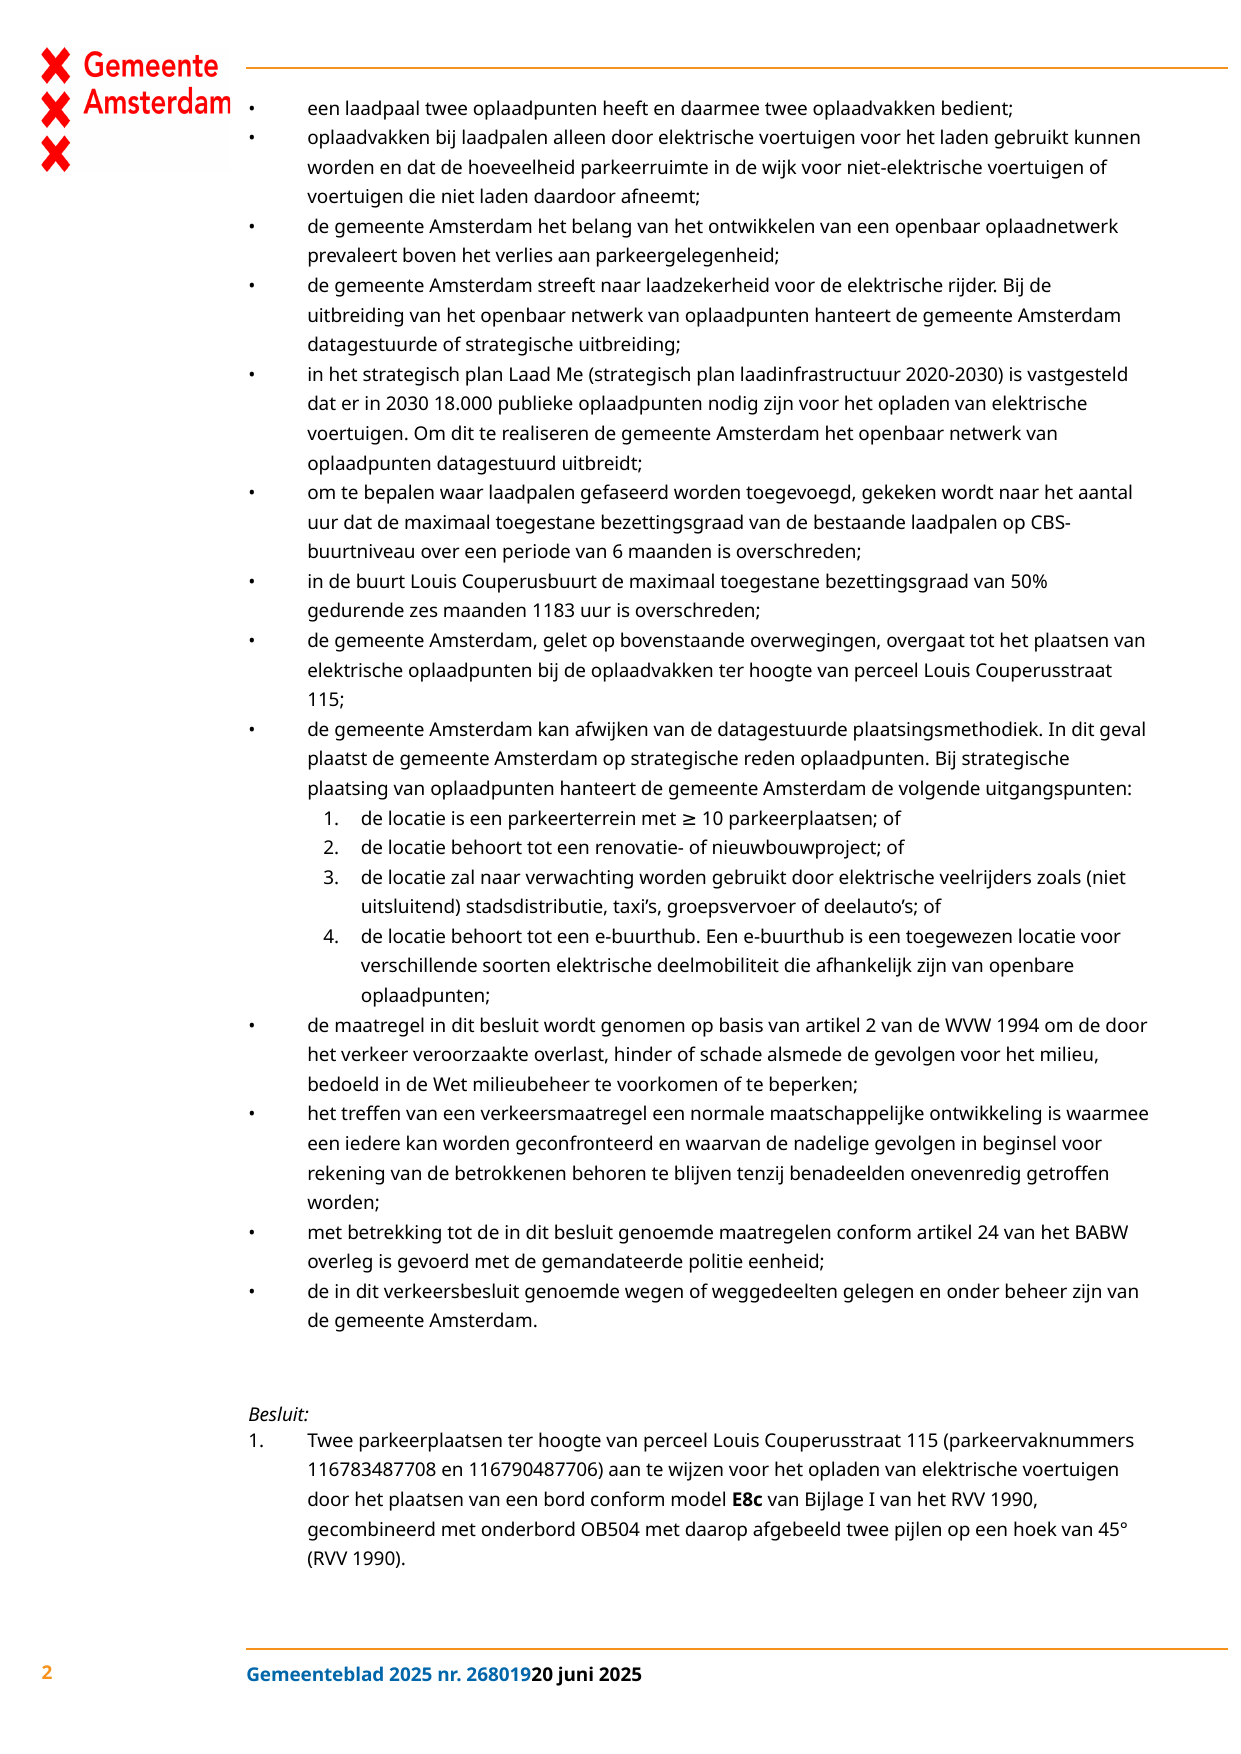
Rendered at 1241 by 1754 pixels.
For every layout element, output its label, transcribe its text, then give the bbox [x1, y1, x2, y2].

picture [41, 47, 231, 172]
list de gemeente Amsterdam, gelet op bovenstaande overwegingen, overgaat tot het plaatsen van elektrische oplaadpunten bij de oplaadvakken ter hoogte van perceel Louis Couperusstraat 115; [248, 627, 1152, 712]
list om te bepalen waar laadpalen gefaseerd worden toegevoegd, gekeken wordt naar het aantal uur dat de maximaal toegestane bezettingsgraad van de bestaande laadpalen op CBS-buurtniveau over een periode van 6 maanden is overschreden; [248, 479, 1152, 564]
list de locatie behoort tot een renovatie- of nieuwbouwproject; of [323, 834, 1152, 860]
list de gemeente Amsterdam het belang van het ontwikkelen van een openbaar oplaadnetwerk prevaleert boven het verlies aan parkeergelegenheid; [248, 213, 1152, 268]
list de locatie zal naar verwachting worden gebruikt door elektrische veelrijders zoals (niet uitsluitend) stadsdistributie, taxi’s, groepsvervoer of deelauto’s; of [323, 864, 1152, 919]
text Besluit: [248, 1401, 1152, 1427]
list de maatregel in dit besluit wordt genomen op basis van artikel 2 van de WVW 1994 om de door het verkeer veroorzaakte overlast, hinder of schade alsmede de gevolgen voor het milieu, bedoeld in de Wet milieubeheer te voorkomen of te beperken; [248, 1012, 1152, 1097]
list de locatie behoort tot een e-buurthub. Een e-buurthub is een toegewezen locatie voor verschillende soorten elektrische deelmobiliteit die afhankelijk zijn van openbare oplaadpunten; [323, 923, 1152, 1008]
list oplaadvakken bij laadpalen alleen door elektrische voertuigen voor het laden gebruikt kunnen worden en dat de hoeveelheid parkeerruimte in de wijk voor niet-elektrische voertuigen of voertuigen die niet laden daardoor afneemt; [248, 124, 1152, 209]
list Twee parkeerplaatsen ter hoogte van perceel Louis Couperusstraat 115 (parkeervaknummers 116783487708 en 116790487706) aan te wijzen voor het opladen van elektrische voertuigen door het plaatsen van een bord conform model E8c van Bijlage I van het RVV 1990, gecombineerd met onderbord OB504 met daarop afgebeeld twee pijlen op een hoek van 45° (RVV 1990). [248, 1427, 1152, 1571]
list in het strategisch plan Laad Me (strategisch plan laadinfrastructuur 2020-2030) is vastgesteld dat er in 2030 18.000 publieke oplaadpunten nodig zijn voor het opladen van elektrische voertuigen. Om dit te realiseren de gemeente Amsterdam het openbaar netwerk van oplaadpunten datagestuurd uitbreidt; [248, 361, 1152, 476]
list een laadpaal twee oplaadpunten heeft en daarmee twee oplaadvakken bedient; [248, 95, 1152, 121]
list met betrekking tot de in dit besluit genoemde maatregelen conform artikel 24 van het BABW overleg is gevoerd met de gemandateerde politie eenheid; [248, 1219, 1152, 1274]
list de locatie is een parkeerterrein met ≥ 10 parkeerplaatsen; of [323, 805, 1152, 831]
list de in dit verkeersbesluit genoemde wegen of weggedeelten gelegen en onder beheer zijn van de gemeente Amsterdam. [248, 1278, 1152, 1333]
list de gemeente Amsterdam streeft naar laadzekerheid voor de elektrische rijder. Bij de uitbreiding van het openbaar netwerk van oplaadpunten hanteert de gemeente Amsterdam datagestuurde of strategische uitbreiding; [248, 272, 1152, 357]
list in de buurt Louis Couperusbuurt de maximaal toegestane bezettingsgraad van 50% gedurende zes maanden 1183 uur is overschreden; [248, 568, 1152, 623]
list het treffen van een verkeersmaatregel een normale maatschappelijke ontwikkeling is waarmee een iedere kan worden geconfronteerd en waarvan de nadelige gevolgen in beginsel voor rekening van de betrokkenen behoren te blijven tenzij benadeelden onevenredig getroffen worden; [248, 1101, 1152, 1215]
list de gemeente Amsterdam kan afwijken van de datagestuurde plaatsingsmethodiek. In dit geval plaatst de gemeente Amsterdam op strategische reden oplaadpunten. Bij strategische plaatsing van oplaadpunten hanteert de gemeente Amsterdam de volgende uitgangspunten: [248, 716, 1152, 801]
